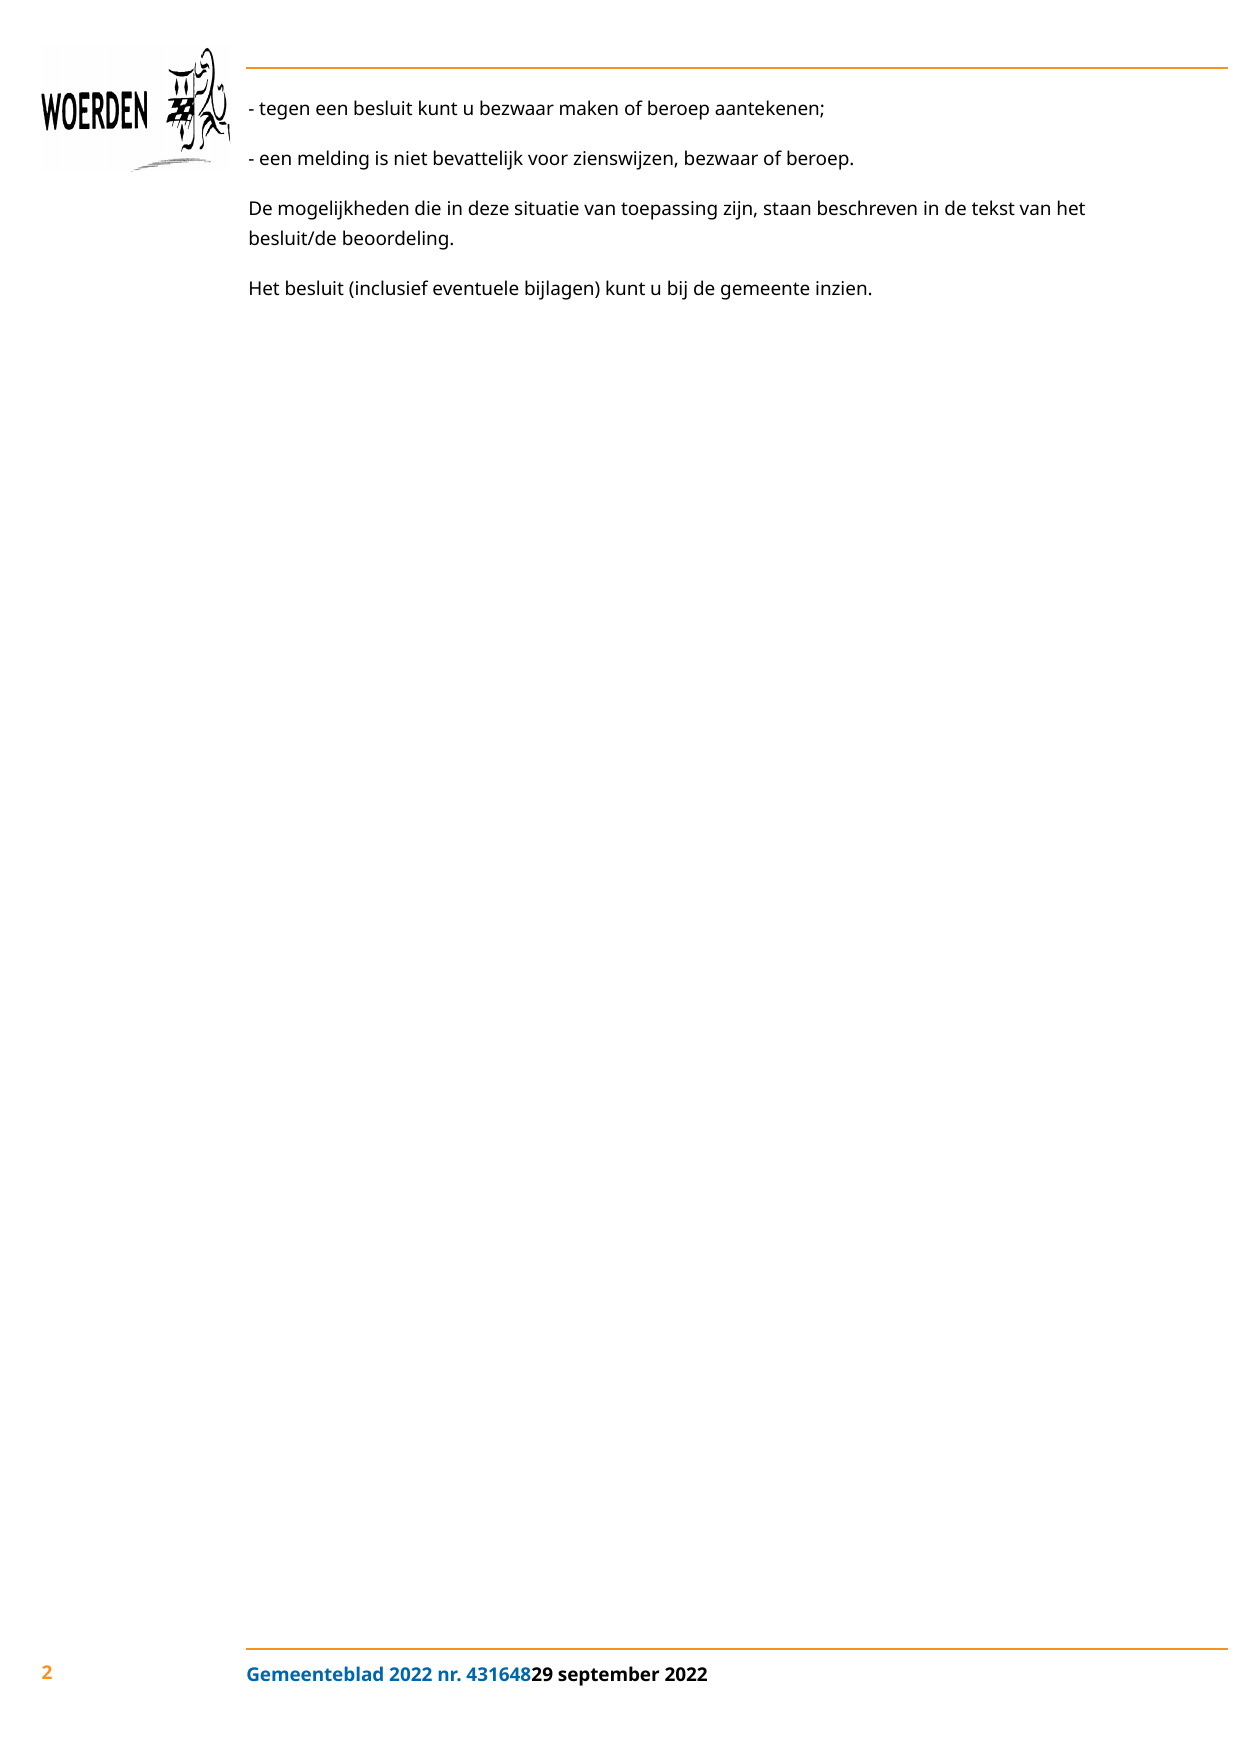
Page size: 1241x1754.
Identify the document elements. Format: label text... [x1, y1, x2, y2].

text Het besluit (inclusief eventuele bijlagen) kunt u bij de gemeente inzien. [248, 276, 1152, 301]
picture [41, 47, 231, 172]
text De mogelijkheden die in deze situatie van toepassing zijn, staan beschreven in de tekst van het besluit/de beoordeling. [248, 196, 1152, 251]
text - tegen een besluit kunt u bezwaar maken of beroep aantekenen; [248, 95, 1152, 121]
text - een melding is niet bevattelijk voor zienswijzen, bezwaar of beroep. [248, 145, 1152, 171]
